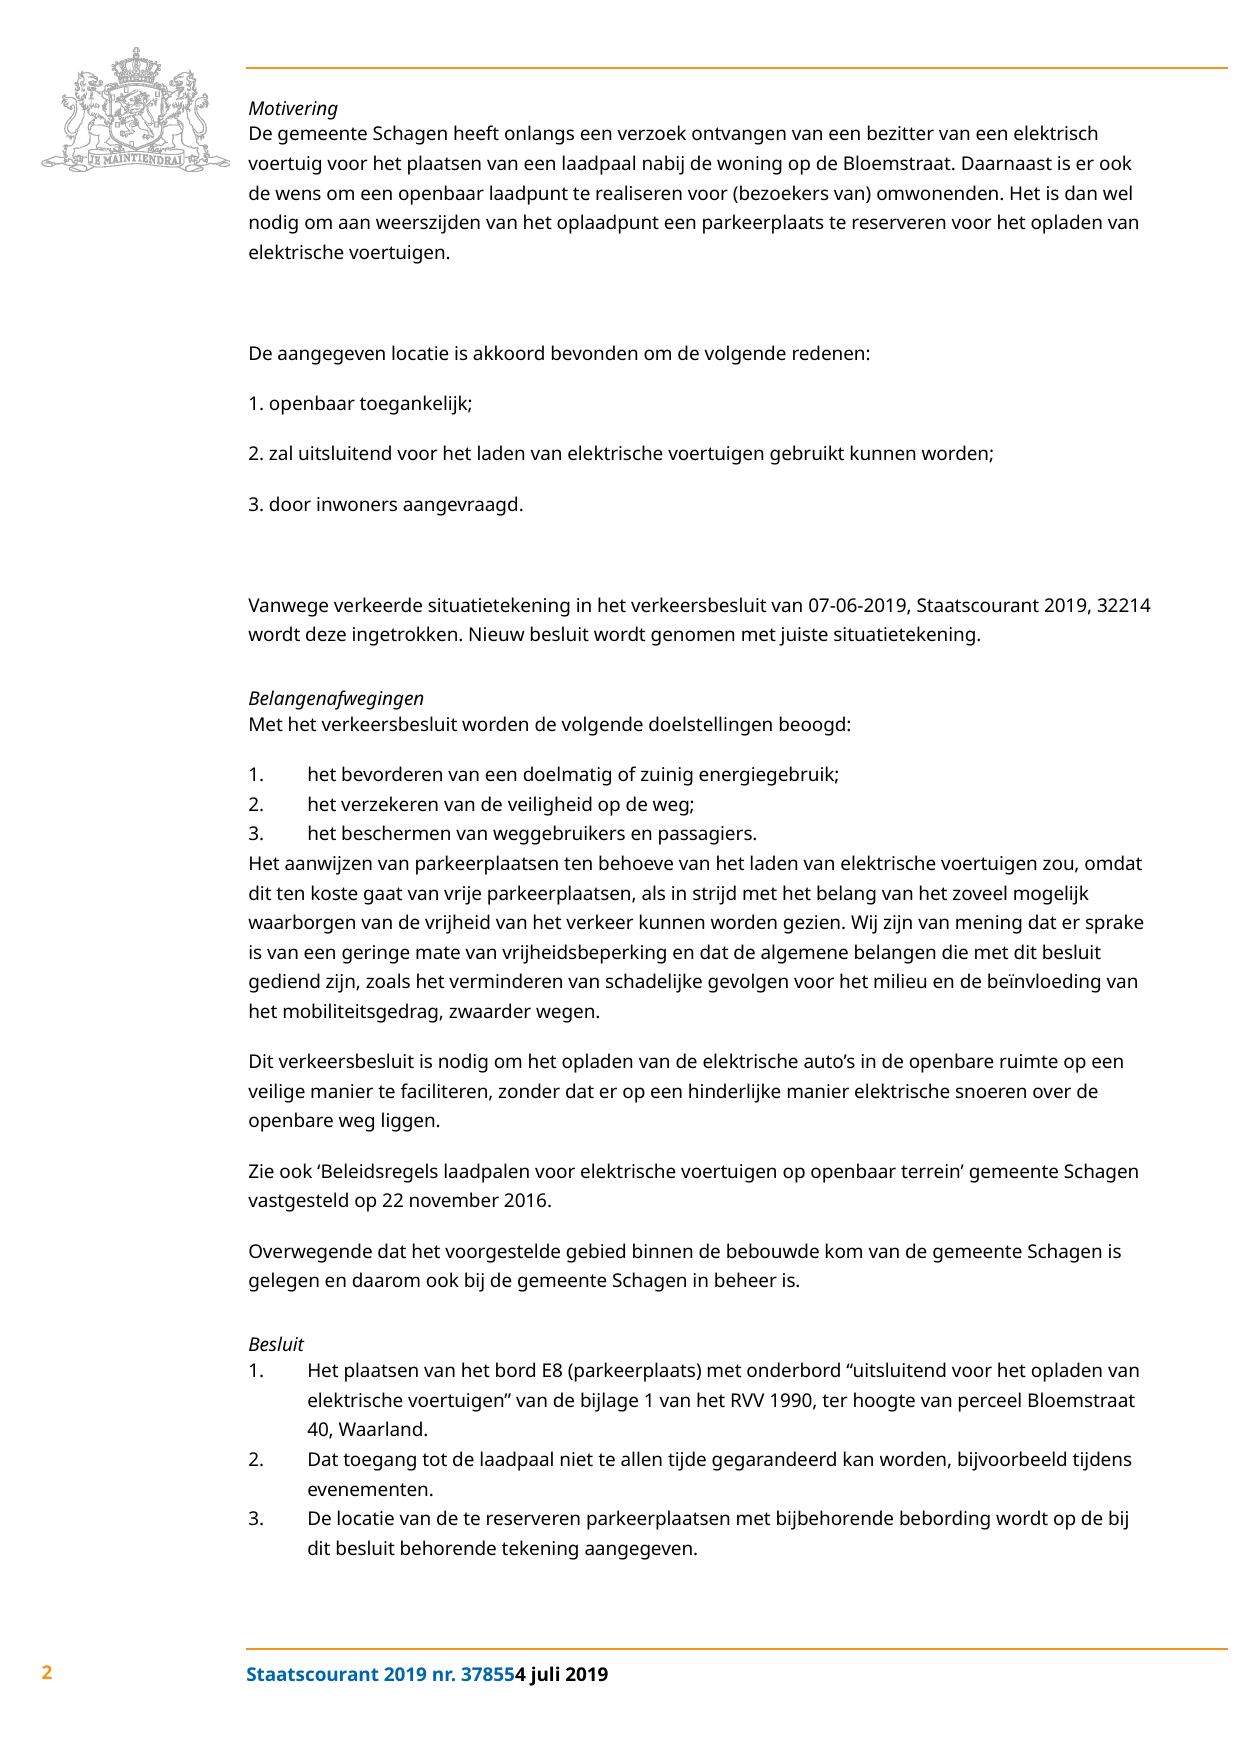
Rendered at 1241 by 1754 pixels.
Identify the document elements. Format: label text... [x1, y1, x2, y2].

text 1. openbaar toegankelijk; [248, 390, 1152, 416]
text Dit verkeersbesluit is nodig om het opladen van de elektrische auto’s in de openbare ruimte op een veilige manier te faciliteren, zonder dat er op een hinderlijke manier elektrische snoeren over de openbare weg liggen. [248, 1048, 1152, 1133]
text Besluit [248, 1332, 1152, 1357]
text Met het verkeersbesluit worden de volgende doelstellingen beoogd: [248, 711, 1152, 737]
text De aangegeven locatie is akkoord bevonden om de volgende redenen: [248, 340, 1152, 365]
list het beschermen van weggebruikers en passagiers. [248, 821, 1152, 846]
picture [41, 47, 231, 172]
list Het plaatsen van het bord E8 (parkeerplaats) met onderbord “uitsluitend voor het opladen van elektrische voertuigen” van de bijlage 1 van het RVV 1990, ter hoogte van perceel Bloemstraat 40, Waarland. [248, 1357, 1152, 1442]
list De locatie van de te reserveren parkeerplaatsen met bijbehorende bebording wordt op de bij dit besluit behorende tekening aangegeven. [248, 1505, 1152, 1561]
list het bevorderen van een doelmatig of zuinig energiegebruik; [248, 761, 1152, 787]
text 3. door inwoners aangevraagd. [248, 491, 1152, 517]
text 2. zal uitsluitend voor het laden van elektrische voertuigen gebruikt kunnen worden; [248, 441, 1152, 466]
text Overwegende dat het voorgestelde gebied binnen de bebouwde kom van de gemeente Schagen is gelegen en daarom ook bij de gemeente Schagen in beheer is. [248, 1238, 1152, 1293]
text Vanwege verkeerde situatietekening in het verkeersbesluit van 07-06-2019, Staatscourant 2019, 32214 wordt deze ingetrokken. Nieuw besluit wordt genomen met juiste situatietekening. [248, 592, 1152, 647]
text Motivering [248, 95, 1152, 121]
text Het aanwijzen van parkeerplaatsen ten behoeve van het laden van elektrische voertuigen zou, omdat dit ten koste gaat van vrije parkeerplaatsen, als in strijd met het belang van het zoveel mogelijk waarborgen van de vrijheid van het verkeer kunnen worden gezien. Wij zijn van mening dat er sprake is van een geringe mate van vrijheidsbeperking en dat de algemene belangen die met dit besluit gediend zijn, zoals het verminderen van schadelijke gevolgen voor het milieu en de beïnvloeding van het mobiliteitsgedrag, zwaarder wegen. [248, 850, 1152, 1024]
text Zie ook ‘Beleidsregels laadpalen voor elektrische voertuigen op openbaar terrein’ gemeente Schagen vastgesteld op 22 november 2016. [248, 1158, 1152, 1213]
list Dat toegang tot de laadpaal niet te allen tijde gegarandeerd kan worden, bijvoorbeeld tijdens evenementen. [248, 1446, 1152, 1501]
text Belangenafwegingen [248, 685, 1152, 711]
list het verzekeren van de veiligheid op de weg; [248, 791, 1152, 817]
text De gemeente Schagen heeft onlangs een verzoek ontvangen van een bezitter van een elektrisch voertuig voor het plaatsen van een laadpaal nabij de woning op de Bloemstraat. Daarnaast is er ook de wens om een openbaar laadpunt te realiseren voor (bezoekers van) omwonenden. Het is dan wel nodig om aan weerszijden van het oplaadpunt een parkeerplaats te reserveren voor het opladen van elektrische voertuigen. [248, 121, 1152, 264]
